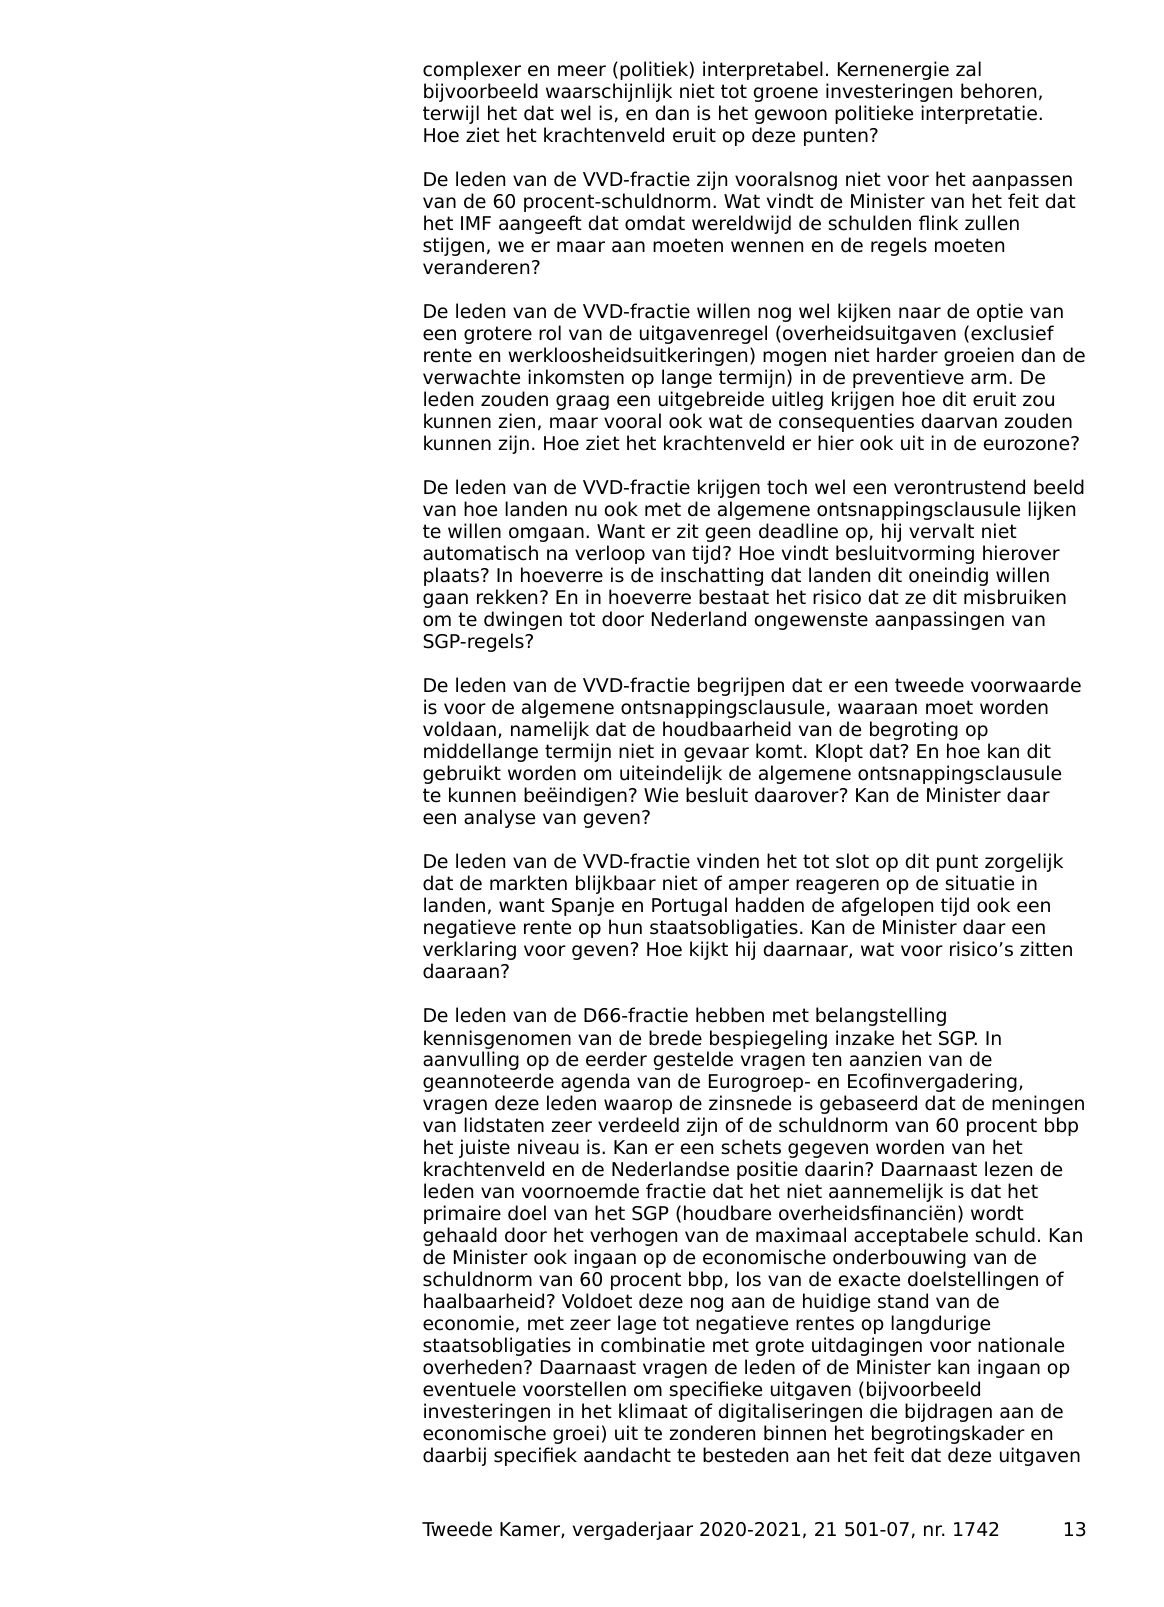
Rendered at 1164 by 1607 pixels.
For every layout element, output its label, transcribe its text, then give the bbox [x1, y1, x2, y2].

text De leden van de VVD-fractie zijn vooralsnog niet voor het aanpassen van de 60 procent-schuldnorm. Wat vindt de Minister van het feit dat het IMF aangeeft dat omdat wereldwijd de schulden flink zullen stijgen, we er maar aan moeten wennen en de regels moeten veranderen? [422, 169, 1087, 279]
text complexer en meer (politiek) interpretabel. Kernenergie zal bijvoorbeeld waarschijnlijk niet tot groene investeringen behoren, terwijl het dat wel is, en dan is het gewoon politieke interpretatie. Hoe ziet het krachtenveld eruit op deze punten? [422, 59, 1087, 147]
text De leden van de VVD-fractie begrijpen dat er een tweede voorwaarde is voor de algemene ontsnappingsclausule, waaraan moet worden voldaan, namelijk dat de houdbaarheid van de begroting op middellange termijn niet in gevaar komt. Klopt dat? En hoe kan dit gebruikt worden om uiteindelijk de algemene ontsnappingsclausule te kunnen beëindigen? Wie besluit daarover? Kan de Minister daar een analyse van geven? [422, 675, 1087, 829]
text De leden van de VVD-fractie willen nog wel kijken naar de optie van een grotere rol van de uitgavenregel (overheidsuitgaven (exclusief rente en werkloosheidsuitkeringen) mogen niet harder groeien dan de verwachte inkomsten op lange termijn) in de preventieve arm. De leden zouden graag een uitgebreide uitleg krijgen hoe dit eruit zou kunnen zien, maar vooral ook wat de consequenties daarvan zouden kunnen zijn. Hoe ziet het krachtenveld er hier ook uit in de eurozone? [422, 301, 1087, 455]
text De leden van de D66-fractie hebben met belangstelling kennisgenomen van de brede bespiegeling inzake het SGP. In aanvulling op de eerder gestelde vragen ten aanzien van de geannoteerde agenda van de Eurogroep- en Ecofinvergadering, vragen deze leden waarop de zinsnede is gebaseerd dat de meningen van lidstaten zeer verdeeld zijn of de schuldnorm van 60 procent bbp het juiste niveau is. Kan er een schets gegeven worden van het krachtenveld en de Nederlandse positie daarin? Daarnaast lezen de leden van voornoemde fractie dat het niet aannemelijk is dat het primaire doel van het SGP (houdbare overheidsfinanciën) wordt gehaald door het verhogen van de maximaal acceptabele schuld. Kan de Minister ook ingaan op de economische onderbouwing van de schuldnorm van 60 procent bbp, los van de exacte doelstellingen of haalbaarheid? Voldoet deze nog aan de huidige stand van de economie, met zeer lage tot negatieve rentes op langdurige staatsobligaties in combinatie met grote uitdagingen voor nationale overheden? Daarnaast vragen de leden of de Minister kan ingaan op eventuele voorstellen om specifieke uitgaven (bijvoorbeeld investeringen in het klimaat of digitaliseringen die bijdragen aan de economische groei) uit te zonderen binnen het begrotingskader en daarbij specifiek aandacht te besteden aan het feit dat deze uitgaven [422, 1005, 1087, 1467]
text De leden van de VVD-fractie vinden het tot slot op dit punt zorgelijk dat de markten blijkbaar niet of amper reageren op de situatie in landen, want Spanje en Portugal hadden de afgelopen tijd ook een negatieve rente op hun staatsobligaties. Kan de Minister daar een verklaring voor geven? Hoe kijkt hij daarnaar, wat voor risico’s zitten daaraan? [422, 851, 1087, 983]
text De leden van de VVD-fractie krijgen toch wel een verontrustend beeld van hoe landen nu ook met de algemene ontsnappingsclausule lijken te willen omgaan. Want er zit geen deadline op, hij vervalt niet automatisch na verloop van tijd? Hoe vindt besluitvorming hierover plaats? In hoeverre is de inschatting dat landen dit oneindig willen gaan rekken? En in hoeverre bestaat het risico dat ze dit misbruiken om te dwingen tot door Nederland ongewenste aanpassingen van SGP-regels? [422, 477, 1087, 653]
